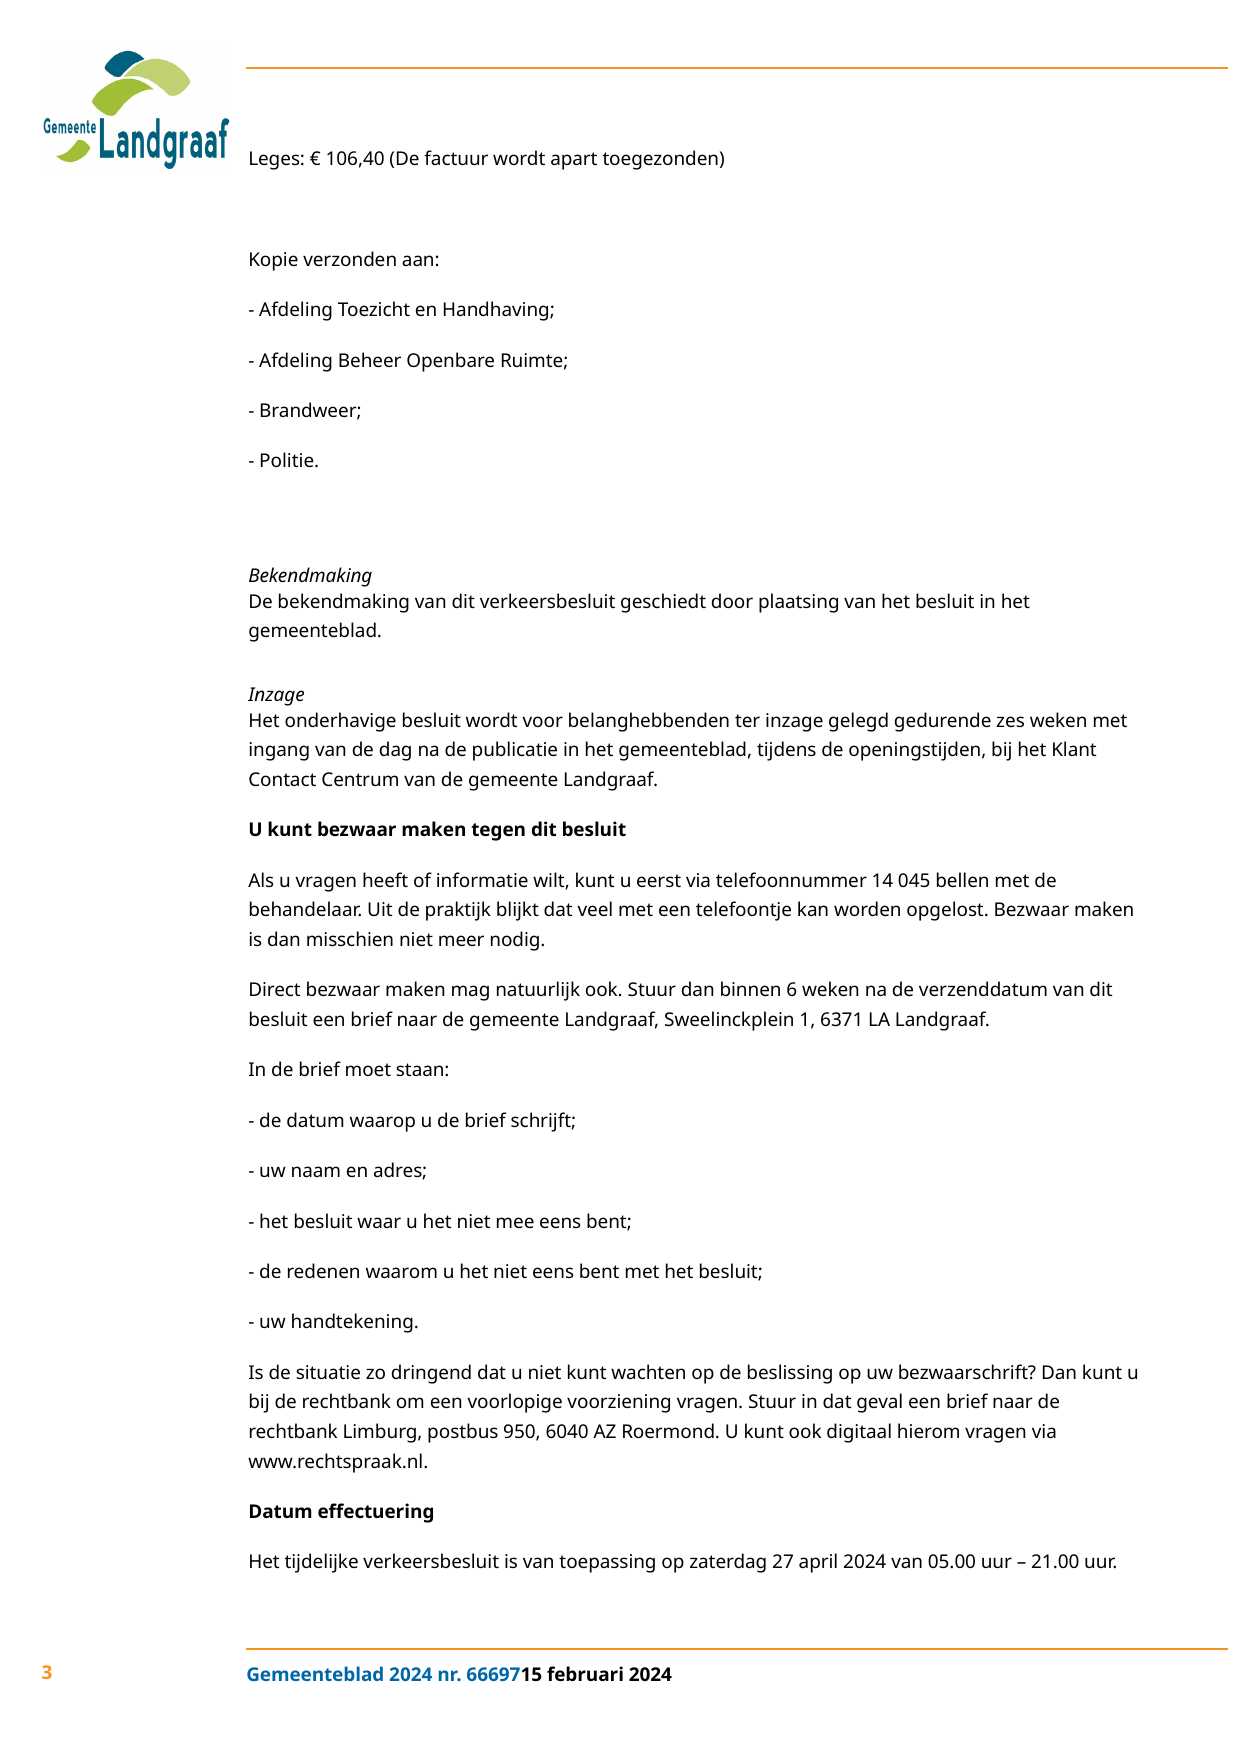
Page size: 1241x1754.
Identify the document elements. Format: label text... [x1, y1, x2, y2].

text Het onderhavige besluit wordt voor belanghebbenden ter inzage gelegd gedurende zes weken met ingang van de dag na de publicatie in het gemeenteblad, tijdens de openingstijden, bij het Klant Contact Centrum van de gemeente Landgraaf. [248, 707, 1152, 792]
picture [41, 47, 231, 172]
text De bekendmaking van dit verkeersbesluit geschiedt door plaatsing van het besluit in het gemeenteblad. [248, 588, 1152, 643]
text - Brandweer; [248, 397, 1152, 423]
text Kopie verzonden aan: [248, 246, 1152, 272]
text - de datum waarop u de brief schrijft; [248, 1107, 1152, 1133]
text - Afdeling Toezicht en Handhaving; [248, 296, 1152, 322]
text Inzage [248, 681, 1152, 707]
text Is de situatie zo dringend dat u niet kunt wachten op de beslissing op uw bezwaarschrift? Dan kunt u bij de rechtbank om een voorlopige voorziening vragen. Stuur in dat geval een brief naar de rechtbank Limburg, postbus 950, 6040 AZ Roermond. U kunt ook digitaal hierom vragen via www.rechtspraak.nl. [248, 1359, 1152, 1474]
text - uw naam en adres; [248, 1157, 1152, 1183]
text Als u vragen heeft of informatie wilt, kunt u eerst via telefoonnummer 14 045 bellen met de behandelaar. Uit de praktijk blijkt dat veel met een telefoontje kan worden opgelost. Bezwaar maken is dan misschien niet meer nodig. [248, 867, 1152, 952]
text U kunt bezwaar maken tegen dit besluit [248, 817, 1152, 842]
text In de brief moet staan: [248, 1057, 1152, 1082]
text - Politie. [248, 448, 1152, 473]
text - uw handtekening. [248, 1309, 1152, 1334]
text - de redenen waarom u het niet eens bent met het besluit; [248, 1258, 1152, 1284]
text - Afdeling Beheer Openbare Ruimte; [248, 347, 1152, 373]
text Direct bezwaar maken mag natuurlijk ook. Stuur dan binnen 6 weken na de verzenddatum van dit besluit een brief naar de gemeente Landgraaf, Sweelinckplein 1, 6371 LA Landgraaf. [248, 977, 1152, 1032]
text Datum effectuering [248, 1498, 1152, 1524]
text - het besluit waar u het niet mee eens bent; [248, 1208, 1152, 1234]
text Leges: € 106,40 (De factuur wordt apart toegezonden) [248, 145, 1152, 171]
text Het tijdelijke verkeersbesluit is van toepassing op zaterdag 27 april 2024 van 05.00 uur – 21.00 uur. [248, 1549, 1152, 1574]
text Bekendmaking [248, 562, 1152, 588]
